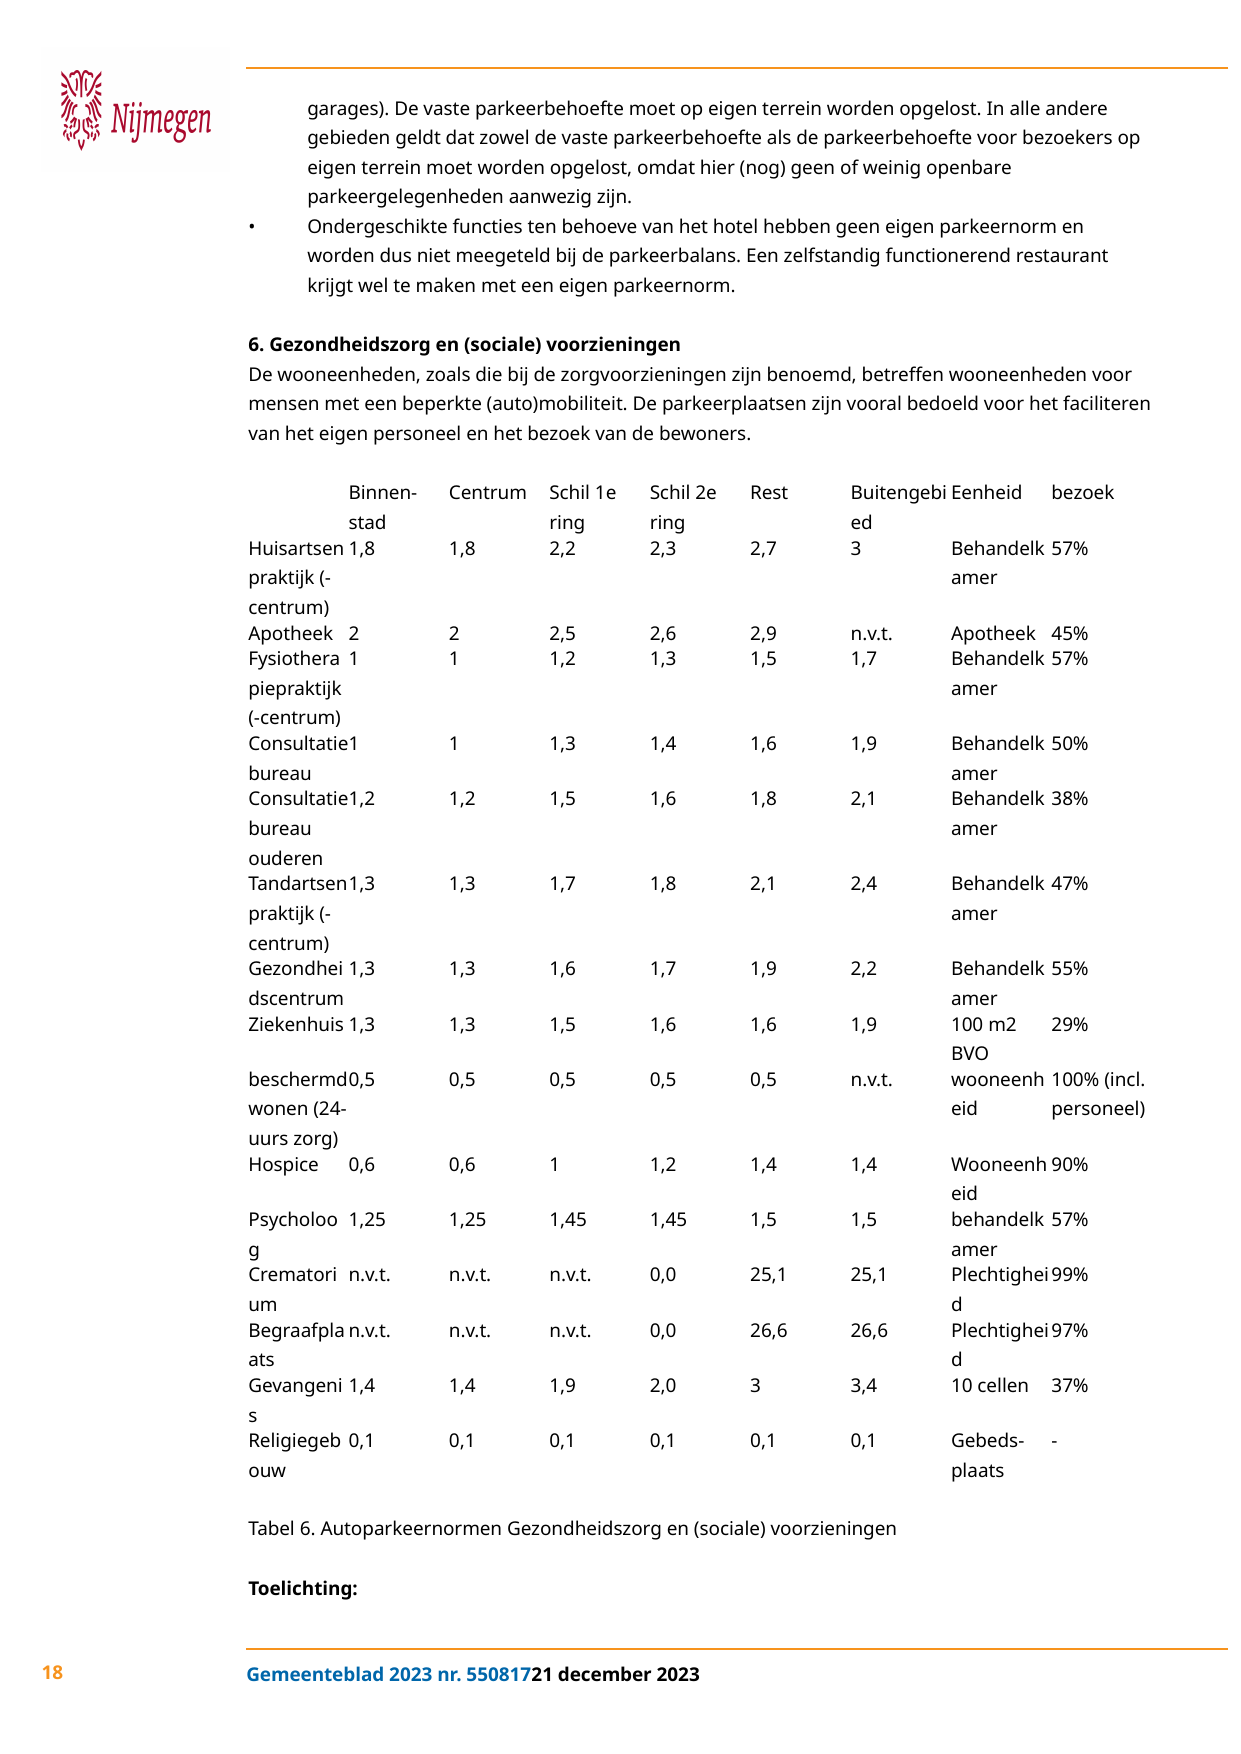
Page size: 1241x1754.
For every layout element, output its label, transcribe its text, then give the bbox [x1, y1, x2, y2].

table_cell Fysiotherapiepraktijk (-centrum) [248, 645, 348, 730]
table_cell 1 [348, 645, 449, 730]
table_cell 2,2 [850, 955, 951, 1011]
table_cell 1 [449, 730, 549, 786]
table_cell Behandelkamer [951, 871, 1051, 955]
table_cell Psycholoog [248, 1206, 348, 1262]
table_cell 1,6 [650, 786, 750, 871]
table_cell 0,1 [650, 1428, 750, 1483]
table_cell Behandelkamer [951, 645, 1051, 730]
table_cell 25,1 [850, 1262, 951, 1317]
table_cell 0,0 [650, 1262, 750, 1317]
table_cell 1,7 [650, 955, 750, 1011]
table_header Centrum [449, 480, 549, 535]
table_cell 1,3 [449, 871, 549, 955]
table_cell n.v.t. [549, 1262, 649, 1317]
table_cell 1,4 [449, 1372, 549, 1427]
table_cell 0,5 [750, 1066, 850, 1151]
table_cell Tandartsenpraktijk (-centrum) [248, 871, 348, 955]
table_cell 1,5 [549, 786, 649, 871]
table_cell Consultatiebureau ouderen [248, 786, 348, 871]
table_header bezoek [1051, 480, 1152, 535]
table_cell 1,3 [348, 871, 449, 955]
table_cell 90% [1051, 1151, 1152, 1206]
table_cell 57% [1051, 1206, 1152, 1262]
table_cell n.v.t. [348, 1317, 449, 1372]
table_header Binnen- stad [348, 480, 449, 535]
table_cell 100 m2 BVO [951, 1011, 1051, 1066]
table_cell n.v.t. [348, 1262, 449, 1317]
table_cell n.v.t. [850, 1066, 951, 1151]
table_cell 1,5 [750, 1206, 850, 1262]
table_cell 1,4 [850, 1151, 951, 1206]
table_cell Begraafplaats [248, 1317, 348, 1372]
table_cell 1,6 [549, 955, 649, 1011]
table_cell 1,7 [850, 645, 951, 730]
table_cell 2,4 [850, 871, 951, 955]
table_cell 0,0 [650, 1317, 750, 1372]
table_cell Gezondheidscentrum [248, 955, 348, 1011]
table_cell n.v.t. [850, 620, 951, 645]
table_cell Behandelkamer [951, 535, 1051, 620]
table_cell Apotheek [248, 620, 348, 645]
table_header Rest [750, 480, 850, 535]
table_cell 26,6 [750, 1317, 850, 1372]
table_cell 38% [1051, 786, 1152, 871]
table_cell 1,5 [750, 645, 850, 730]
table_cell 0,6 [348, 1151, 449, 1206]
table_cell 2,1 [850, 786, 951, 871]
table_cell 2,1 [750, 871, 850, 955]
table_cell Plechtigheid [951, 1317, 1051, 1372]
table_cell 0,1 [750, 1428, 850, 1483]
table_cell 1,6 [750, 1011, 850, 1066]
table_cell Hospice [248, 1151, 348, 1206]
table_cell 0,1 [850, 1428, 951, 1483]
table_cell 1,8 [348, 535, 449, 620]
table_cell 1,9 [850, 730, 951, 786]
table_cell 50% [1051, 730, 1152, 786]
table_cell 25,1 [750, 1262, 850, 1317]
table_cell 2,5 [549, 620, 649, 645]
table_cell 0,1 [348, 1428, 449, 1483]
table_cell Consultatiebureau [248, 730, 348, 786]
text Tabel 6. Autoparkeernormen Gezondheidszorg en (sociale) voorzieningen [248, 1516, 1152, 1541]
table_cell 1,3 [449, 955, 549, 1011]
table_cell 0,5 [650, 1066, 750, 1151]
table_cell Ziekenhuis [248, 1011, 348, 1066]
table_cell 0,5 [549, 1066, 649, 1151]
table_cell 26,6 [850, 1317, 951, 1372]
table_cell 0,5 [348, 1066, 449, 1151]
table_cell 2,0 [650, 1372, 750, 1427]
table_cell 1,6 [750, 730, 850, 786]
table_cell n.v.t. [549, 1317, 649, 1372]
table_cell 1,8 [750, 786, 850, 871]
table_cell 45% [1051, 620, 1152, 645]
table_cell 0,1 [549, 1428, 649, 1483]
table_cell 1,25 [449, 1206, 549, 1262]
table_cell Apotheek [951, 620, 1051, 645]
table_cell 97% [1051, 1317, 1152, 1372]
table_cell 1,4 [750, 1151, 850, 1206]
table_cell 55% [1051, 955, 1152, 1011]
table_cell 3 [850, 535, 951, 620]
table_cell Crematorium [248, 1262, 348, 1317]
table_cell 2,2 [549, 535, 649, 620]
table_cell 0,6 [449, 1151, 549, 1206]
table_cell 1,2 [549, 645, 649, 730]
table_cell 1,3 [549, 730, 649, 786]
table_header Eenheid [951, 480, 1051, 535]
table_cell 1,45 [549, 1206, 649, 1262]
text De wooneenheden, zoals die bij de zorgvoorzieningen zijn benoemd, betreffen wooneenheden voor mensen met een beperkte (auto)mobiliteit. De parkeerplaatsen zijn vooral bedoeld voor het faciliteren van het eigen personeel en het bezoek van de bewoners. [248, 361, 1152, 446]
table_cell 1,5 [549, 1011, 649, 1066]
table_cell 1,8 [650, 871, 750, 955]
table_cell 2,9 [750, 620, 850, 645]
table_cell 37% [1051, 1372, 1152, 1427]
table_cell 47% [1051, 871, 1152, 955]
table_cell 57% [1051, 645, 1152, 730]
table_cell 1,5 [850, 1206, 951, 1262]
table_cell 1,8 [449, 535, 549, 620]
picture [41, 47, 231, 172]
table_cell 2 [449, 620, 549, 645]
table_cell wooneenheid [951, 1066, 1051, 1151]
list Ondergeschikte functies ten behoeve van het hotel hebben geen eigen parkeernorm en worden dus niet meegeteld bij de parkeerbalans. Een zelfstandig functionerend restaurant krijgt wel te maken met een eigen parkeernorm. [248, 213, 1152, 298]
table_cell 1 [449, 645, 549, 730]
table_cell 10 cellen [951, 1372, 1051, 1427]
table_cell 57% [1051, 535, 1152, 620]
table_cell Religiegebouw [248, 1428, 348, 1483]
text Toelichting: [248, 1575, 1152, 1601]
table_cell n.v.t. [449, 1262, 549, 1317]
table_cell 1,45 [650, 1206, 750, 1262]
table_cell 2 [348, 620, 449, 645]
table_cell - [1051, 1428, 1152, 1483]
list -garages). De vaste parkeerbehoefte moet op eigen terrein worden opgelost. In alle andere gebieden geldt dat zowel de vaste parkeerbehoefte als de parkeerbehoefte voor bezoekers op eigen terrein moet worden opgelost, omdat hier (nog) geen of weinig openbare parkeergelegenheden aanwezig zijn. [248, 95, 1152, 209]
table_cell 1,2 [348, 786, 449, 871]
table_cell 1,2 [650, 1151, 750, 1206]
table_cell 1,3 [650, 645, 750, 730]
table_cell Behandelkamer [951, 786, 1051, 871]
table_cell 2,6 [650, 620, 750, 645]
table_cell 1,9 [850, 1011, 951, 1066]
table_cell 1,7 [549, 871, 649, 955]
table_cell 2,7 [750, 535, 850, 620]
table_cell 0,5 [449, 1066, 549, 1151]
table_cell 100% (incl. personeel) [1051, 1066, 1152, 1151]
table_cell behandelkamer [951, 1206, 1051, 1262]
table_cell 2,3 [650, 535, 750, 620]
table_cell 1,9 [750, 955, 850, 1011]
table_header Buitengebied [850, 480, 951, 535]
table_header [248, 480, 348, 535]
table_header Schil 2e ring [650, 480, 750, 535]
table_cell 1,9 [549, 1372, 649, 1427]
table_cell 1,3 [449, 1011, 549, 1066]
table_cell Gebeds-plaats [951, 1428, 1051, 1483]
table_cell 1,3 [348, 1011, 449, 1066]
table_cell 1,4 [348, 1372, 449, 1427]
table_cell Huisartsenpraktijk (-centrum) [248, 535, 348, 620]
table_cell 1,6 [650, 1011, 750, 1066]
table_cell 1,4 [650, 730, 750, 786]
table_header Schil 1e ring [549, 480, 649, 535]
table_cell Gevangenis [248, 1372, 348, 1427]
table_cell 0,1 [449, 1428, 549, 1483]
table_cell 1 [348, 730, 449, 786]
table_cell Wooneenheid [951, 1151, 1051, 1206]
table_cell 29% [1051, 1011, 1152, 1066]
table_cell 3,4 [850, 1372, 951, 1427]
table_cell 1 [549, 1151, 649, 1206]
table_cell 99% [1051, 1262, 1152, 1317]
table_cell Behandelkamer [951, 955, 1051, 1011]
table_cell 1,3 [348, 955, 449, 1011]
table_cell 1,2 [449, 786, 549, 871]
text 6. Gezondheidszorg en (sociale) voorzieningen [248, 331, 1152, 357]
table_cell beschermd wonen (24-uurs zorg) [248, 1066, 348, 1151]
table_cell 1,25 [348, 1206, 449, 1262]
table_cell Behandelkamer [951, 730, 1051, 786]
table_cell Plechtigheid [951, 1262, 1051, 1317]
table_cell 3 [750, 1372, 850, 1427]
table_cell n.v.t. [449, 1317, 549, 1372]
